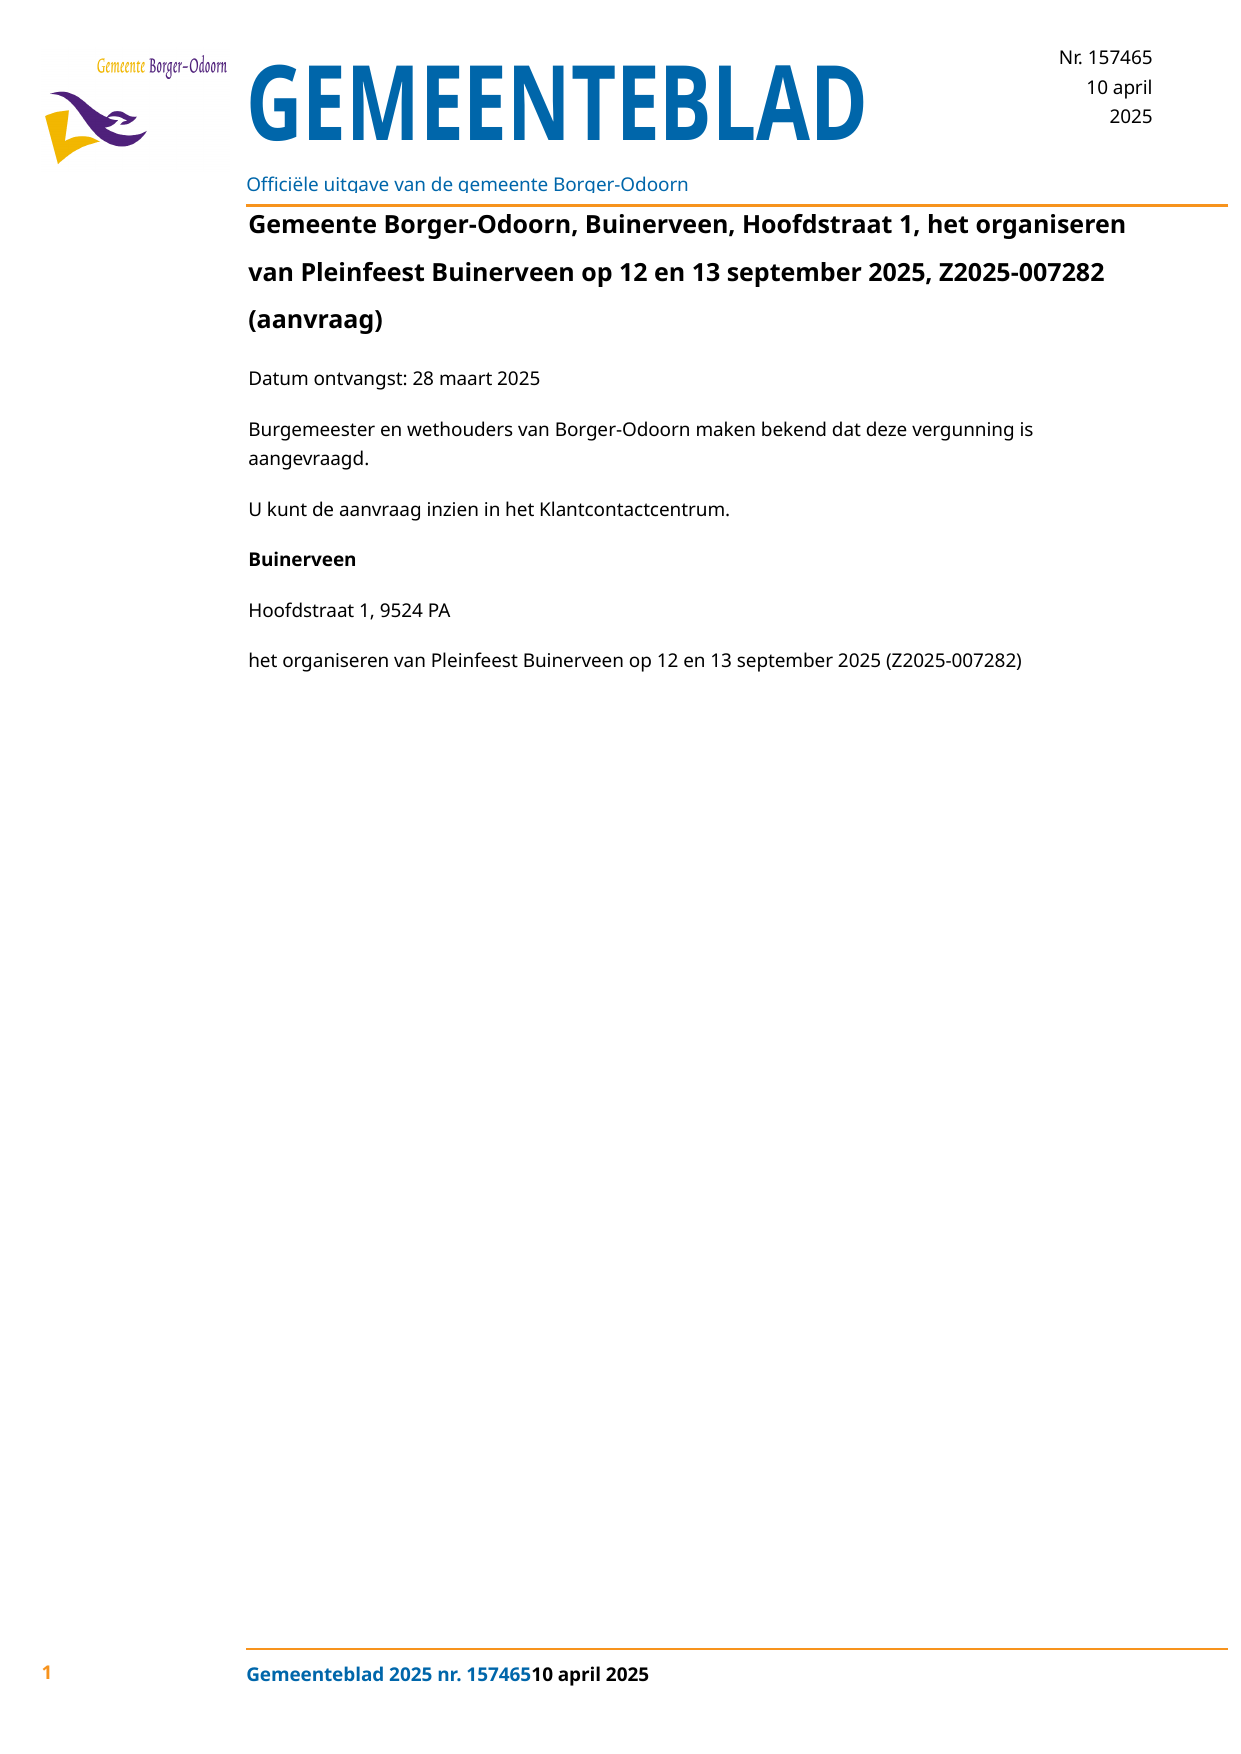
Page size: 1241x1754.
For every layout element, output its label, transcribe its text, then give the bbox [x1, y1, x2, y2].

text het organiseren van Pleinfeest Buinerveen op 12 en 13 september 2025 (Z2025-007282) [248, 647, 1152, 673]
text U kunt de aanvraag inzien in het Klantcontactcentrum. [248, 496, 1152, 522]
text Burgemeester en wethouders van Borger-Odoorn maken bekend dat deze vergunning is aangevraagd. [248, 416, 1152, 471]
text Buinerveen [248, 546, 1152, 572]
text Gemeente Borger-Odoorn, Buinerveen, Hoofdstraat 1, het organiseren van Pleinfeest Buinerveen op 12 en 13 september 2025, Z2025-007282 (aanvraag) [248, 207, 1152, 336]
text Datum ontvangst: 28 maart 2025 [248, 366, 1152, 391]
text Hoofdstraat 1, 9524 PA [248, 597, 1152, 622]
picture [41, 47, 231, 172]
